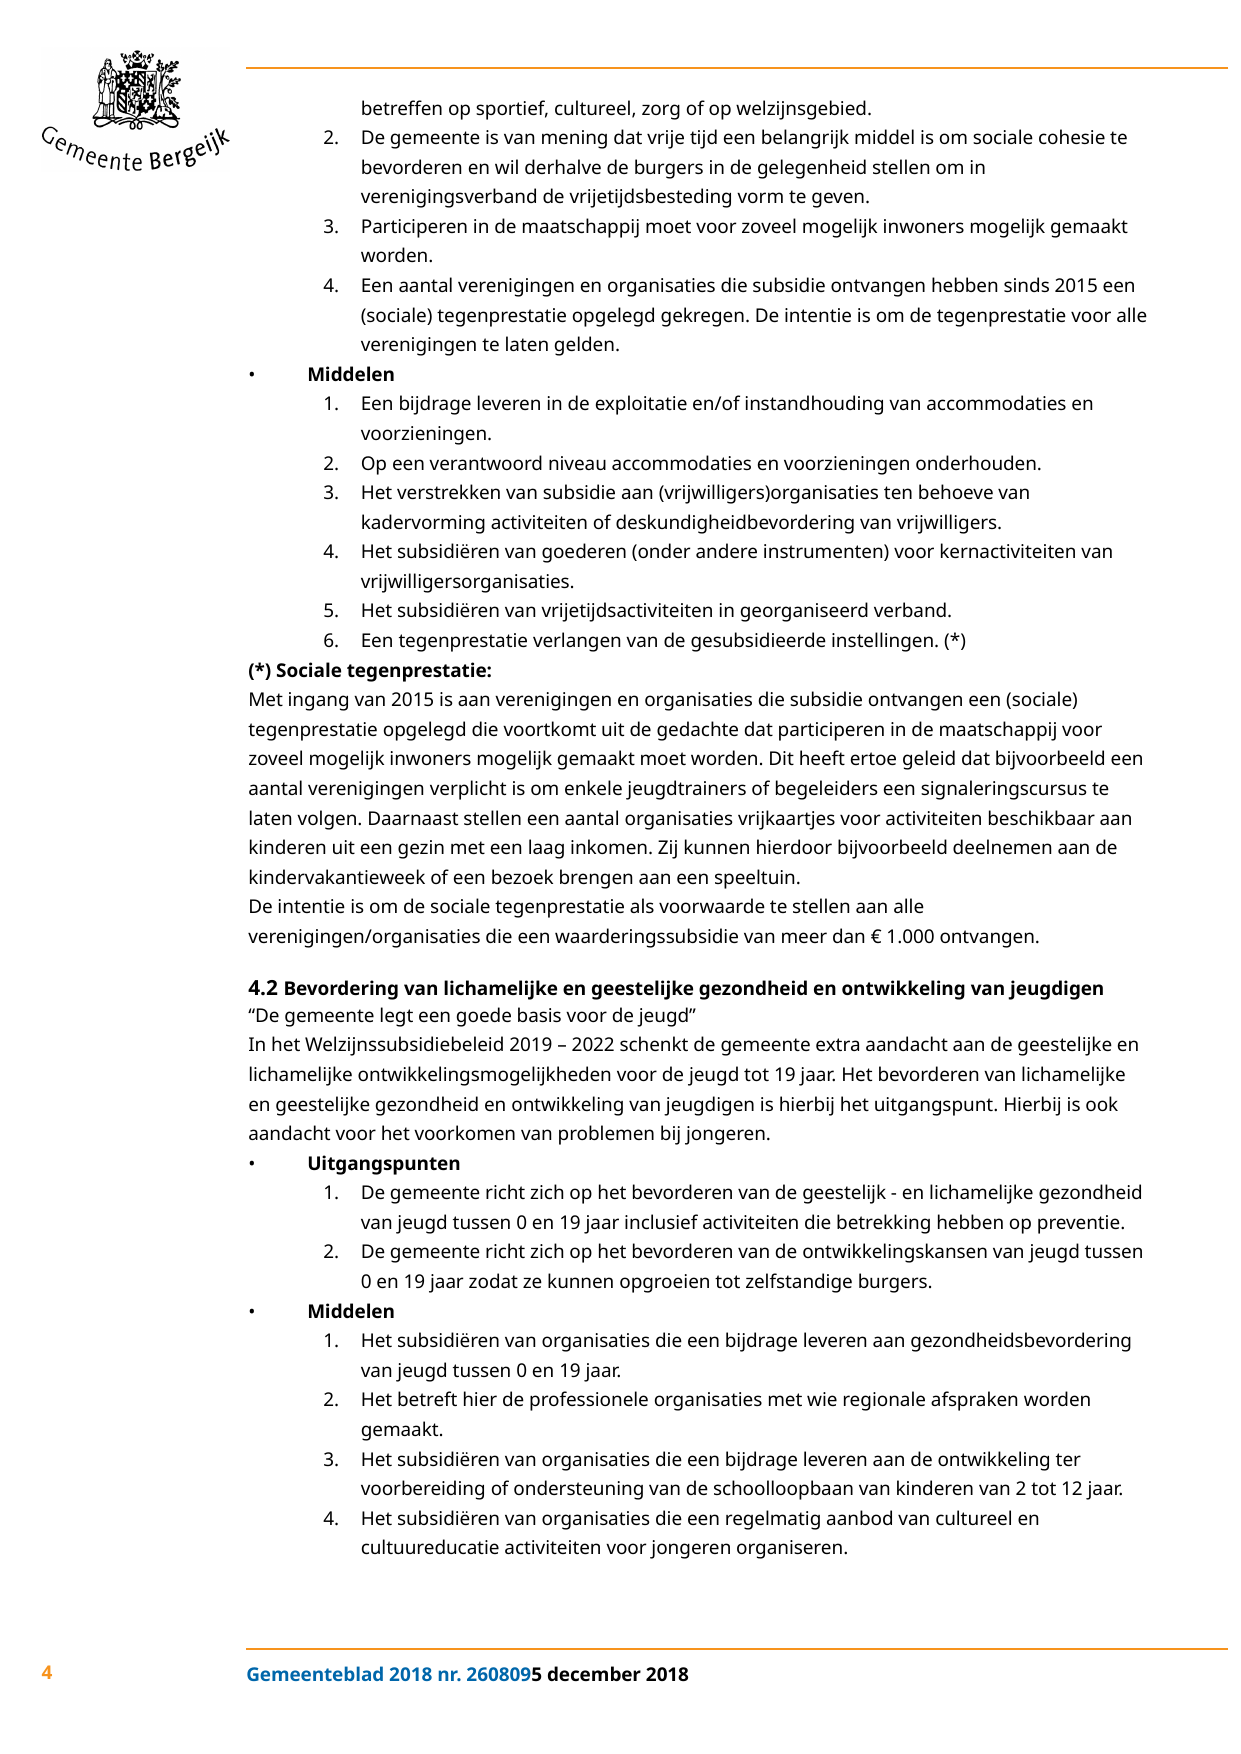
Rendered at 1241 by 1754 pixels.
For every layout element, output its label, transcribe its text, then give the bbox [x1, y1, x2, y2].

list Een bijdrage leveren in de exploitatie en/of instandhouding van accommodaties en voorzieningen. [323, 391, 1152, 446]
text “De gemeente legt een goede basis voor de jeugd” [248, 1002, 1152, 1028]
list Het subsidiëren van organisaties die een bijdrage leveren aan de ontwikkeling ter voorbereiding of ondersteuning van de schoolloopbaan van kinderen van 2 tot 12 jaar. [323, 1446, 1152, 1501]
text De intentie is om de sociale tegenprestatie als voorwaarde te stellen aan alle verenigingen/organisaties die een waarderingssubsidie van meer dan € 1.000 ontvangen. [248, 893, 1152, 949]
list Uitgangspunten [248, 1150, 1152, 1176]
list Het subsidiëren van organisaties die een bijdrage leveren aan gezondheidsbevordering van jeugd tussen 0 en 19 jaar. [323, 1327, 1152, 1383]
list betreffen op sportief, cultureel, zorg of op welzijnsgebied. [323, 95, 1152, 121]
list Een aantal verenigingen en organisaties die subsidie ontvangen hebben sinds 2015 een (sociale) tegenprestatie opgelegd gekregen. De intentie is om de tegenprestatie voor alle verenigingen te laten gelden. [323, 272, 1152, 357]
text (*) Sociale tegenprestatie: [248, 657, 1152, 683]
list De gemeente richt zich op het bevorderen van de ontwikkelingskansen van jeugd tussen 0 en 19 jaar zodat ze kunnen opgroeien tot zelfstandige burgers. [323, 1239, 1152, 1294]
list De gemeente is van mening dat vrije tijd een belangrijk middel is om sociale cohesie te bevorderen en wil derhalve de burgers in de gelegenheid stellen om in verenigingsverband de vrijetijdsbesteding vorm te geven. [323, 124, 1152, 209]
list Middelen [248, 1298, 1152, 1323]
text 4.2 Bevordering van lichamelijke en geestelijke gezondheid en ontwikkeling van jeugdigen [248, 973, 1152, 1002]
list Het betreft hier de professionele organisaties met wie regionale afspraken worden gemaakt. [323, 1387, 1152, 1442]
list Een tegenprestatie verlangen van de gesubsidieerde instellingen. (*) [323, 627, 1152, 653]
list Op een verantwoord niveau accommodaties en voorzieningen onderhouden. [323, 450, 1152, 476]
picture [41, 47, 231, 172]
text In het Welzijnssubsidiebeleid 2019 – 2022 schenkt de gemeente extra aandacht aan de geestelijke en lichamelijke ontwikkelingsmogelijkheden voor de jeugd tot 19 jaar. Het bevorderen van lichamelijke en geestelijke gezondheid en ontwikkeling van jeugdigen is hierbij het uitgangspunt. Hierbij is ook aandacht voor het voorkomen van problemen bij jongeren. [248, 1032, 1152, 1146]
list Het subsidiëren van goederen (onder andere instrumenten) voor kernactiviteiten van vrijwilligersorganisaties. [323, 538, 1152, 594]
list Het subsidiëren van vrijetijdsactiviteiten in georganiseerd verband. [323, 598, 1152, 623]
list Het verstrekken van subsidie aan (vrijwilligers)organisaties ten behoeve van kadervorming activiteiten of deskundigheidbevordering van vrijwilligers. [323, 479, 1152, 535]
list Het subsidiëren van organisaties die een regelmatig aanbod van cultureel en cultuureducatie activiteiten voor jongeren organiseren. [323, 1505, 1152, 1560]
text Met ingang van 2015 is aan verenigingen en organisaties die subsidie ontvangen een (sociale) tegenprestatie opgelegd die voortkomt uit de gedachte dat participeren in de maatschappij voor zoveel mogelijk inwoners mogelijk gemaakt moet worden. Dit heeft ertoe geleid dat bijvoorbeeld een aantal verenigingen verplicht is om enkele jeugdtrainers of begeleiders een signaleringscursus te laten volgen. Daarnaast stellen een aantal organisaties vrijkaartjes voor activiteiten beschikbaar aan kinderen uit een gezin met een laag inkomen. Zij kunnen hierdoor bijvoorbeeld deelnemen aan de kindervakantieweek of een bezoek brengen aan een speeltuin. [248, 686, 1152, 890]
list De gemeente richt zich op het bevorderen van de geestelijk - en lichamelijke gezondheid van jeugd tussen 0 en 19 jaar inclusief activiteiten die betrekking hebben op preventie. [323, 1179, 1152, 1235]
list Participeren in de maatschappij moet voor zoveel mogelijk inwoners mogelijk gemaakt worden. [323, 213, 1152, 268]
list Middelen [248, 361, 1152, 387]
